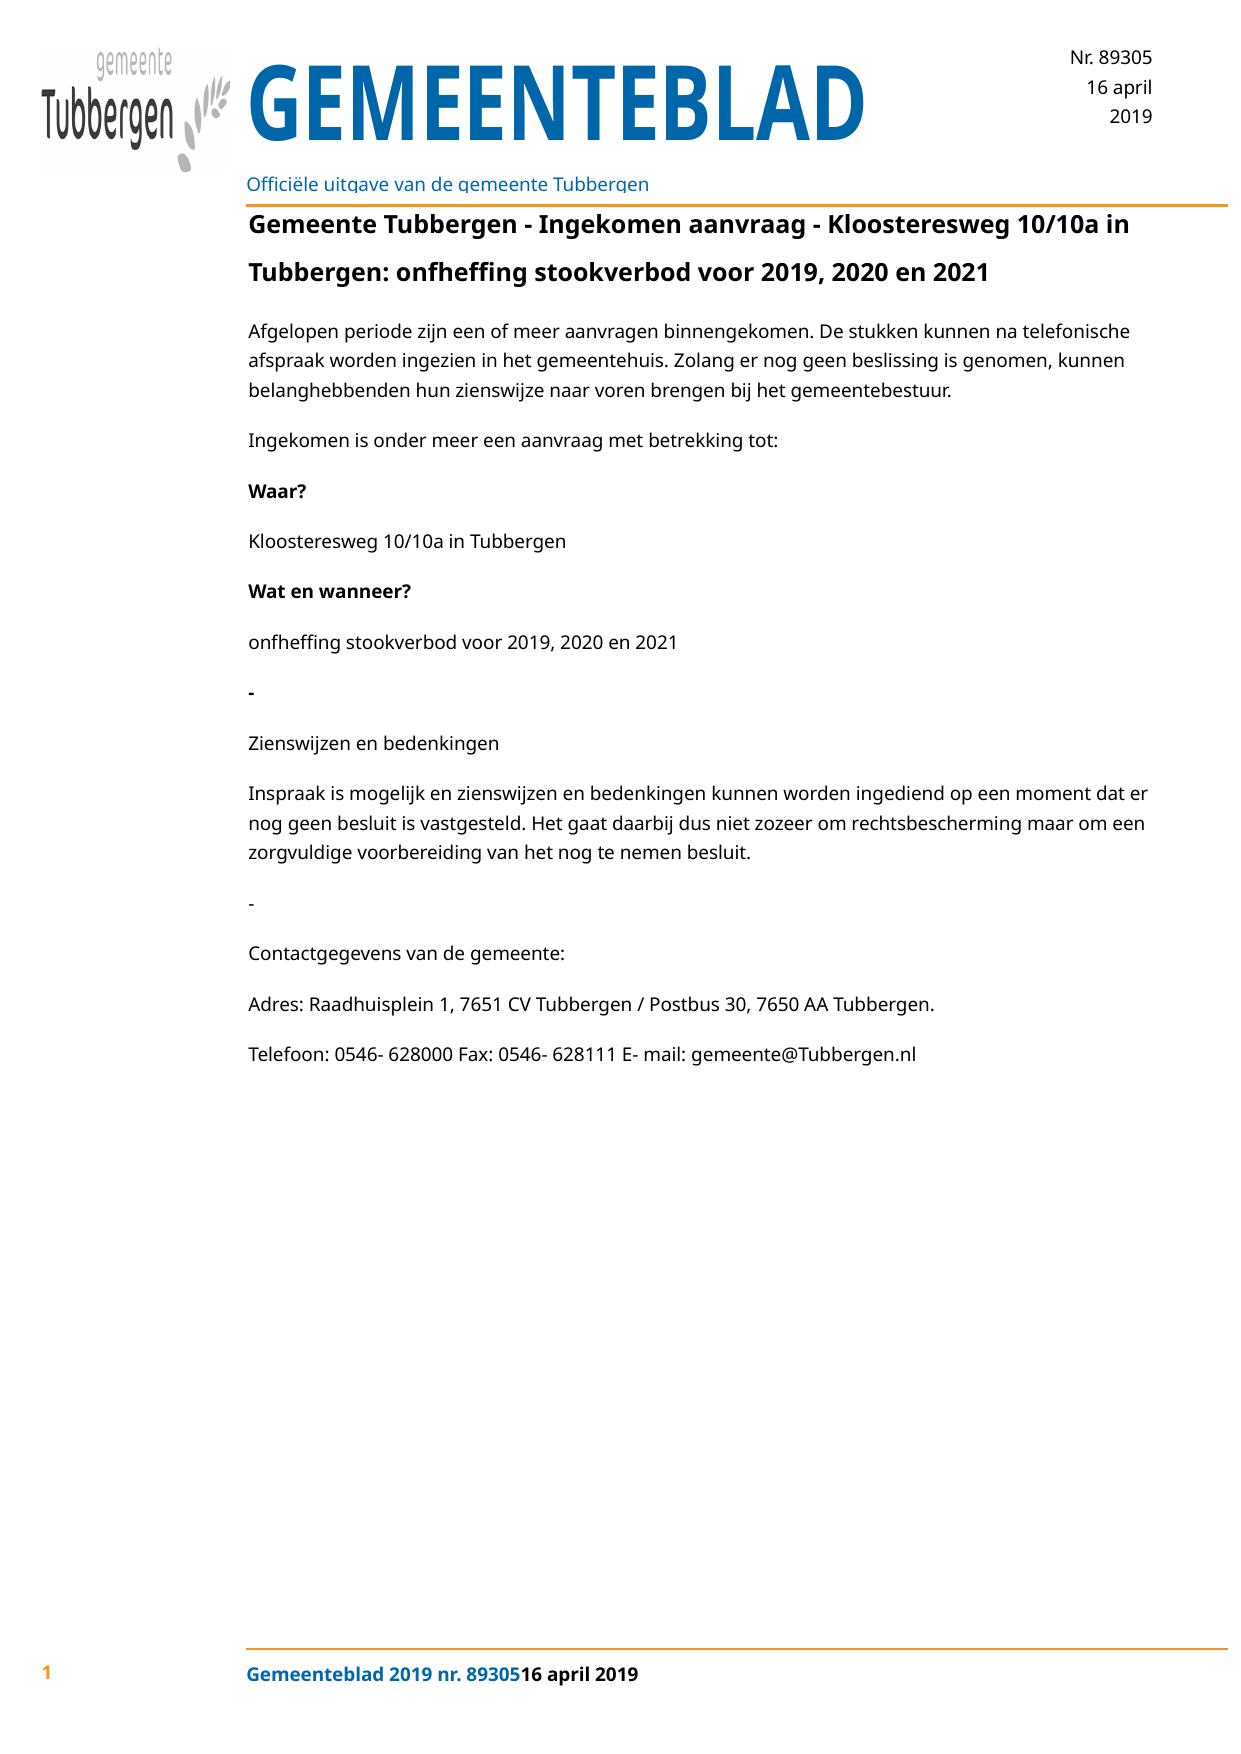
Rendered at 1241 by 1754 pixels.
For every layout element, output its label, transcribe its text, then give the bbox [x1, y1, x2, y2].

text Kloosteresweg 10/10a in Tubbergen [248, 528, 1152, 554]
text Ingekomen is onder meer een aanvraag met betrekking tot: [248, 427, 1152, 453]
text Inspraak is mogelijk en zienswijzen en bedenkingen kunnen worden ingediend op een moment dat er nog geen besluit is vastgesteld. Het gaat daarbij dus niet zozeer om rechtsbescherming maar om een zorgvuldige voorbereiding van het nog te nemen besluit. [248, 780, 1152, 865]
text Wat en wanneer? [248, 579, 1152, 604]
text - [248, 679, 1152, 705]
text Adres: Raadhuisplein 1, 7651 CV Tubbergen / Postbus 30, 7650 AA Tubbergen. [248, 991, 1152, 1017]
text onfheffing stookverbod voor 2019, 2020 en 2021 [248, 629, 1152, 655]
picture [41, 47, 231, 172]
text Waar? [248, 478, 1152, 504]
text Contactgegevens van de gemeente: [248, 940, 1152, 966]
text - [248, 890, 1152, 916]
text Zienswijzen en bedenkingen [248, 730, 1152, 756]
text Gemeente Tubbergen - Ingekomen aanvraag - Kloosteresweg 10/10a in Tubbergen: onfheffing stookverbod voor 2019, 2020 en 2021 [248, 207, 1152, 288]
text Telefoon: 0546- 628000 Fax: 0546- 628111 E- mail: gemeente@Tubbergen.nl [248, 1041, 1152, 1067]
text Afgelopen periode zijn een of meer aanvragen binnengekomen. De stukken kunnen na telefonische afspraak worden ingezien in het gemeentehuis. Zolang er nog geen beslissing is genomen, kunnen belanghebbenden hun zienswijze naar voren brengen bij het gemeentebestuur. [248, 318, 1152, 403]
